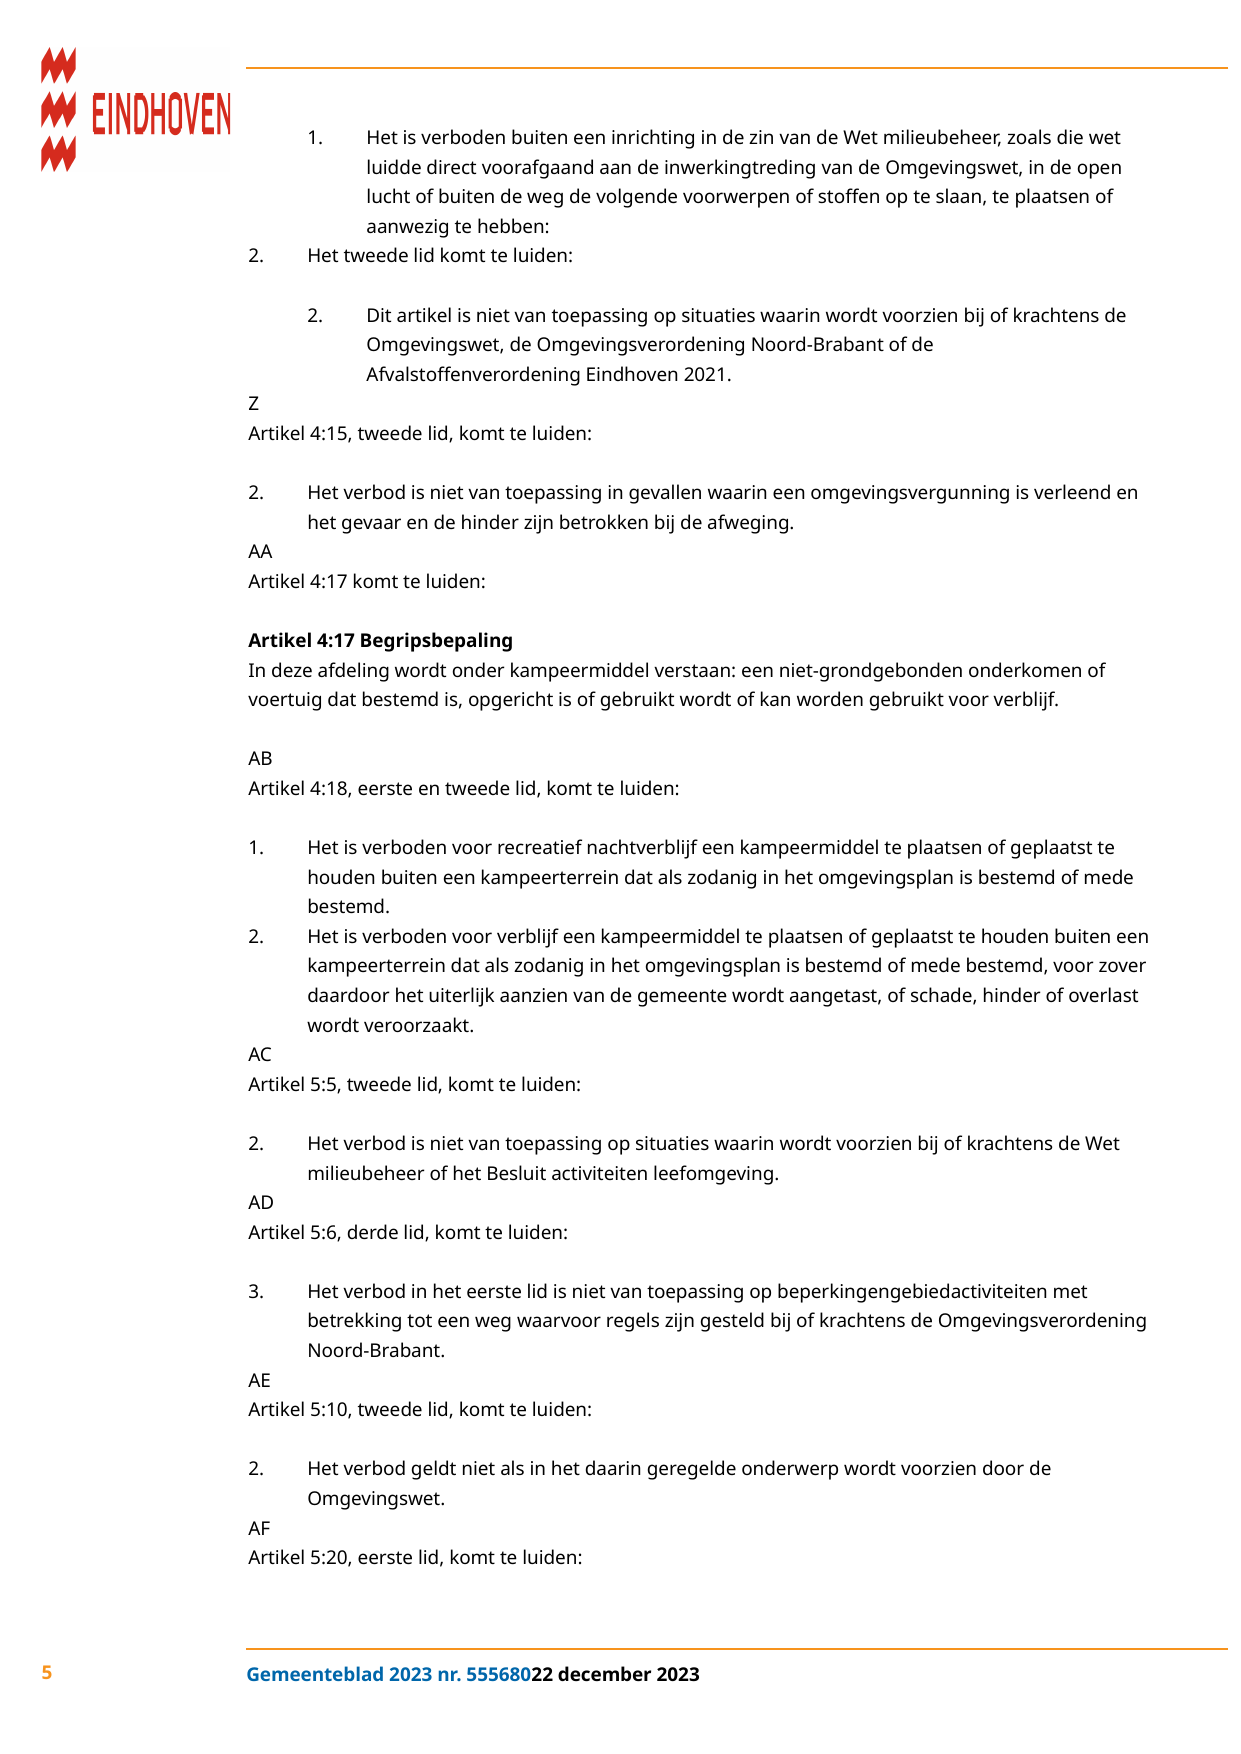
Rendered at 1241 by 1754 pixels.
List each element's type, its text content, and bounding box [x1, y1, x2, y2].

text Artikel 5:20, eerste lid, komt te luiden: [248, 1544, 1152, 1570]
list Het verbod is niet van toepassing op situaties waarin wordt voorzien bij of krachtens de Wet milieubeheer of het Besluit activiteiten leefomgeving. [248, 1130, 1152, 1186]
text Artikel 4:17 komt te luiden: [248, 568, 1152, 594]
text AC [248, 1041, 1152, 1067]
text AB [248, 746, 1152, 771]
list Het is verboden voor verblijf een kampeermiddel te plaatsen of geplaatst te houden buiten een kampeerterrein dat als zodanig in het omgevingsplan is bestemd of mede bestemd, voor zover daardoor het uiterlijk aanzien van de gemeente wordt aangetast, of schade, hinder of overlast wordt veroorzaakt. [248, 923, 1152, 1038]
list Het verbod is niet van toepassing in gevallen waarin een omgevingsvergunning is verleend en het gevaar en de hinder zijn betrokken bij de afweging. [248, 479, 1152, 535]
text Artikel 5:10, tweede lid, komt te luiden: [248, 1396, 1152, 1422]
list Het is verboden voor recreatief nachtverblijf een kampeermiddel te plaatsen of geplaatst te houden buiten een kampeerterrein dat als zodanig in het omgevingsplan is bestemd of mede bestemd. [248, 834, 1152, 919]
text In deze afdeling wordt onder kampeermiddel verstaan: een niet-grondgebonden onderkomen of voertuig dat bestemd is, opgericht is of gebruikt wordt of kan worden gebruikt voor verblijf. [248, 657, 1152, 712]
text Artikel 5:6, derde lid, komt te luiden: [248, 1219, 1152, 1245]
text Artikel 4:17 Begripsbepaling [248, 627, 1152, 653]
text AD [248, 1189, 1152, 1215]
list Het is verboden buiten een inrichting in de zin van de Wet milieubeheer, zoals die wet luidde direct voorafgaand aan de inwerkingtreding van de Omgevingswet, in de open lucht of buiten de weg de volgende voorwerpen of stoffen op te slaan, te plaatsen of aanwezig te hebben: [307, 124, 1152, 239]
list Dit artikel is niet van toepassing op situaties waarin wordt voorzien bij of krachtens de Omgevingswet, de Omgevingsverordening Noord-Brabant of de Afvalstoffenverordening Eindhoven 2021. [307, 302, 1152, 387]
list Het tweede lid komt te luiden: [248, 243, 1152, 268]
text Artikel 5:5, tweede lid, komt te luiden: [248, 1071, 1152, 1097]
text Artikel 4:18, eerste en tweede lid, komt te luiden: [248, 775, 1152, 801]
text AA [248, 538, 1152, 564]
list Het verbod in het eerste lid is niet van toepassing op beperkingengebiedactiviteiten met betrekking tot een weg waarvoor regels zijn gesteld bij of krachtens de Omgevingsverordening Noord-Brabant. [248, 1278, 1152, 1363]
text Z [248, 391, 1152, 416]
list Het verbod geldt niet als in het daarin geregelde onderwerp wordt voorzien door de Omgevingswet. [248, 1456, 1152, 1511]
picture [41, 47, 231, 172]
text Artikel 4:15, tweede lid, komt te luiden: [248, 420, 1152, 446]
text AE [248, 1367, 1152, 1393]
text AF [248, 1515, 1152, 1541]
